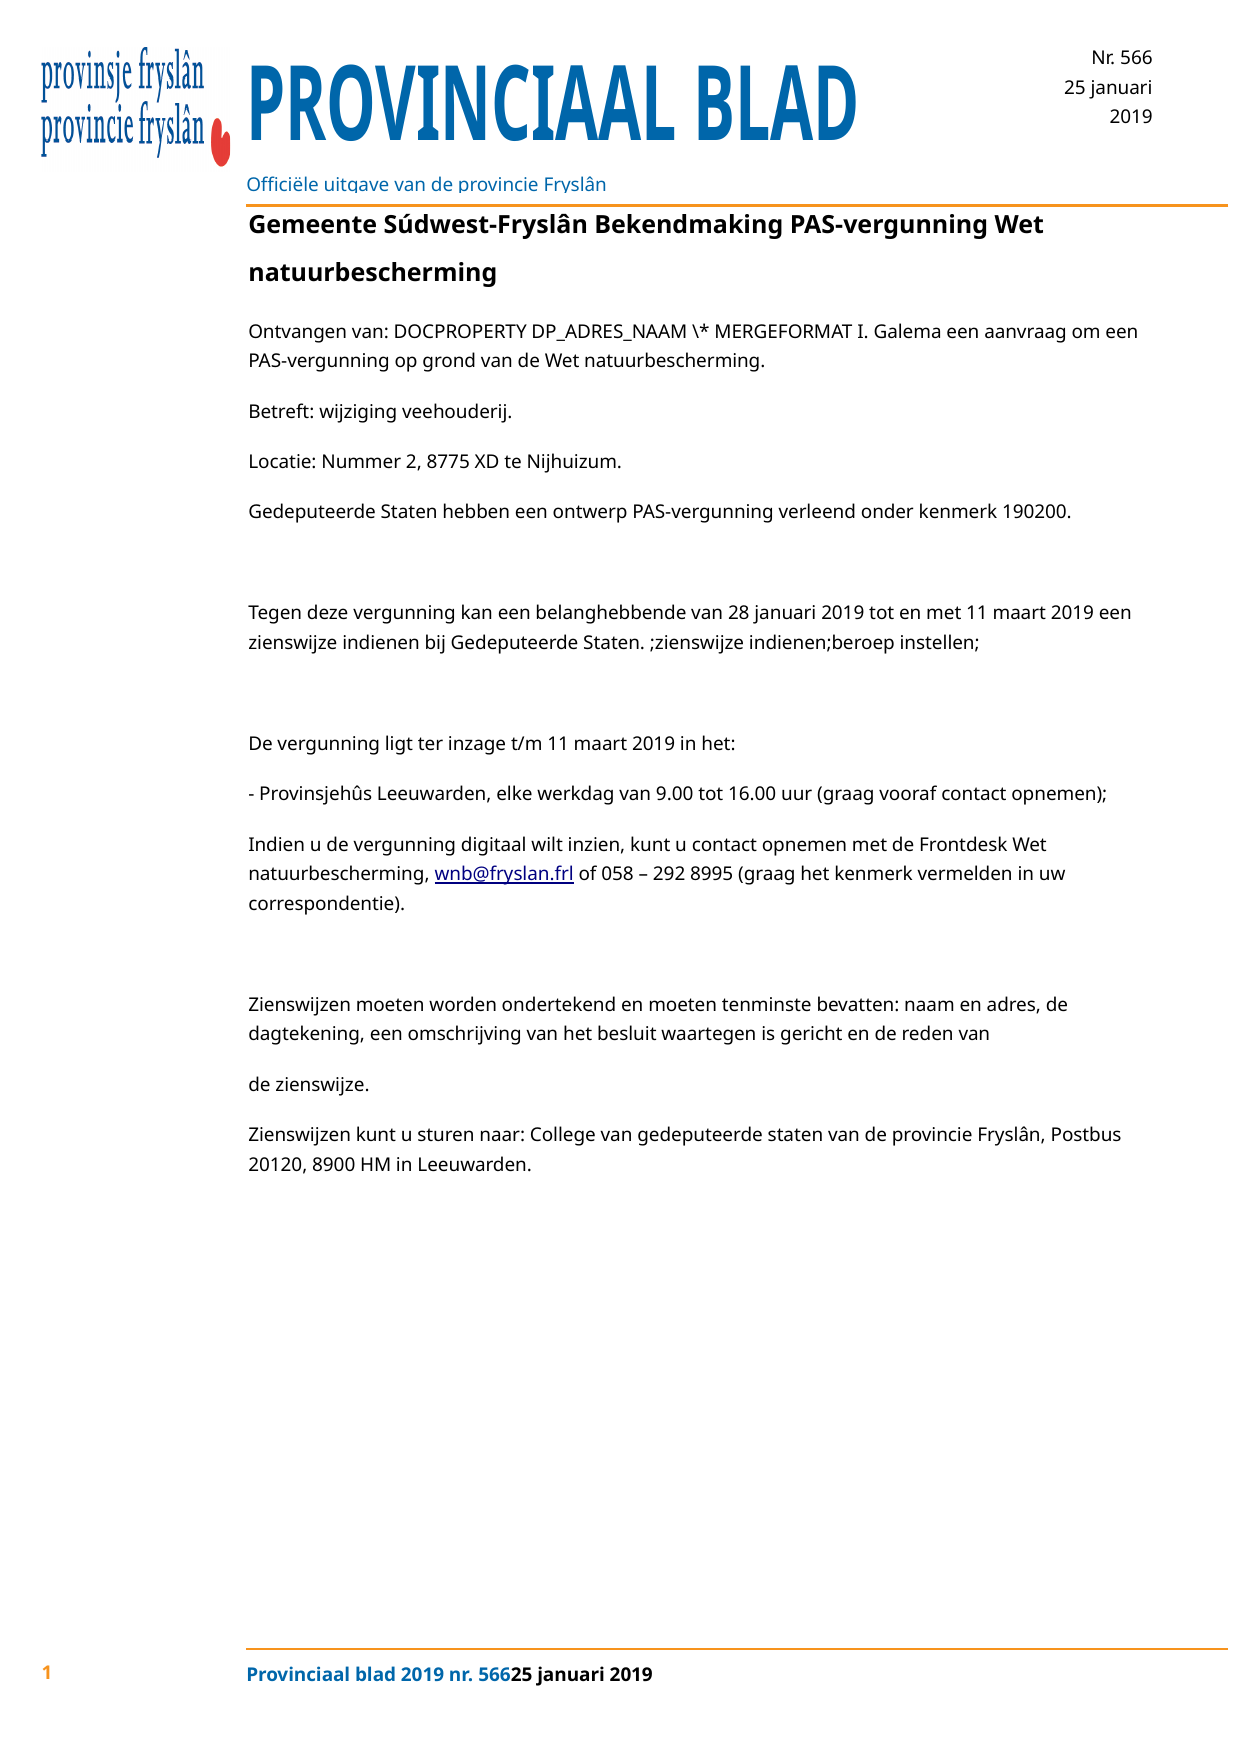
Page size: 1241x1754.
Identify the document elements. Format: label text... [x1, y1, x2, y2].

text de zienswijze. [248, 1071, 1152, 1097]
text Betreft: wijziging veehouderij. [248, 398, 1152, 424]
text Locatie: Nummer 2, 8775 XD te Nijhuizum. [248, 448, 1152, 474]
text Zienswijzen kunt u sturen naar: College van gedeputeerde staten van de provincie Fryslân, Postbus 20120, 8900 HM in Leeuwarden. [248, 1121, 1152, 1177]
text De vergunning ligt ter inzage t/m 11 maart 2019 in het: [248, 730, 1152, 756]
text Zienswijzen moeten worden ondertekend en moeten tenminste bevatten: naam en adres, de dagtekening, een omschrijving van het besluit waartegen is gericht en de reden van [248, 991, 1152, 1046]
text Gedeputeerde Staten hebben een ontwerp PAS-vergunning verleend onder kenmerk 190200. [248, 499, 1152, 524]
picture [41, 47, 231, 172]
text - Provinsjehûs Leeuwarden, elke werkdag van 9.00 tot 16.00 uur (graag vooraf contact opnemen); [248, 780, 1152, 806]
text Tegen deze vergunning kan een belanghebbende van 28 januari 2019 tot en met 11 maart 2019 een zienswijze indienen bij Gedeputeerde Staten. ;zienswijze indienen;beroep instellen; [248, 599, 1152, 655]
text Ontvangen van: DOCPROPERTY DP_ADRES_NAAM \* MERGEFORMAT I. Galema een aanvraag om een PAS-vergunning op grond van de Wet natuurbescherming. [248, 318, 1152, 373]
text Indien u de vergunning digitaal wilt inzien, kunt u contact opnemen met de Frontdesk Wet natuurbescherming, wnb@fryslan.frl of 058 – 292 8995 (graag het kenmerk vermelden in uw correspondentie). [248, 831, 1152, 916]
text Gemeente Súdwest-Fryslân Bekendmaking PAS-vergunning Wet natuurbescherming [248, 207, 1152, 288]
